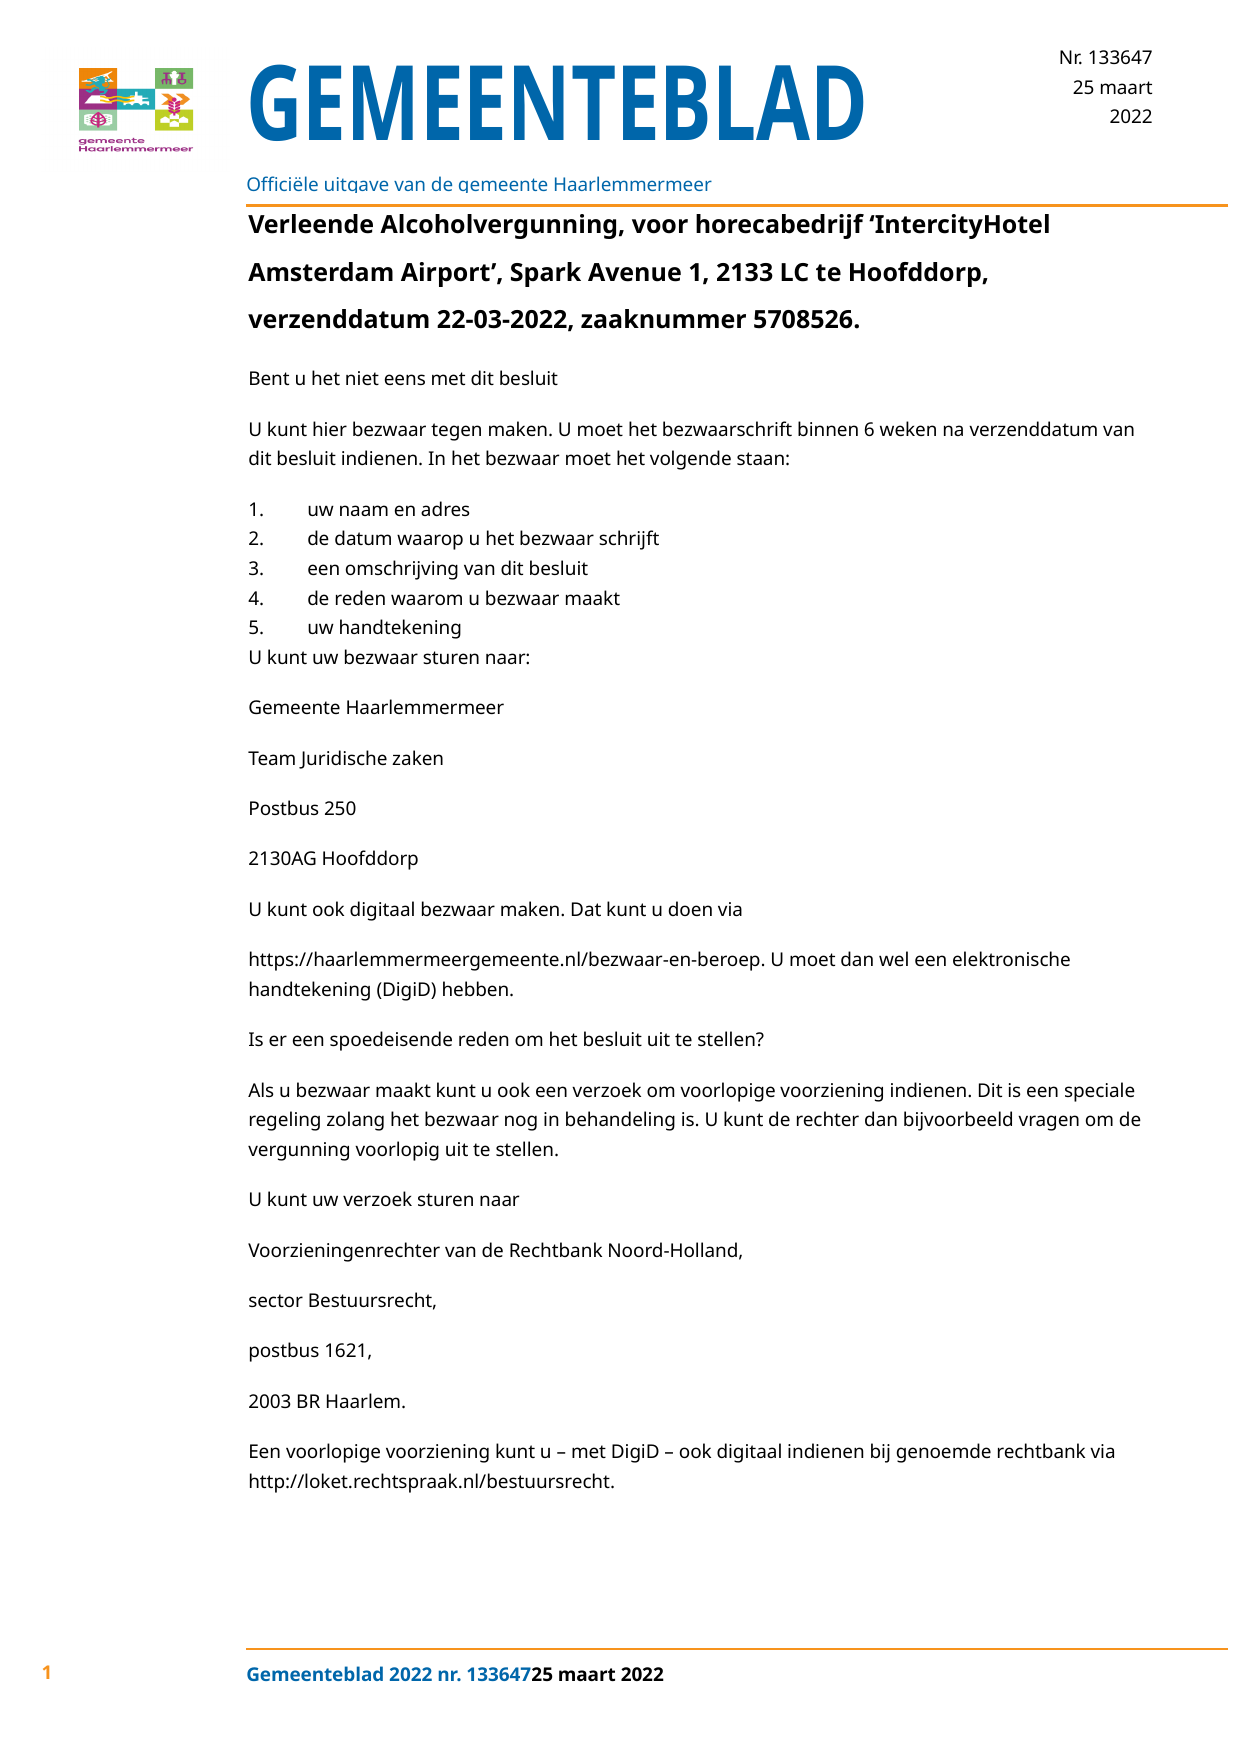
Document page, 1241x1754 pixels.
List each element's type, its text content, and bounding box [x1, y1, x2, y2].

list de datum waarop u het bezwaar schrijft [248, 526, 1152, 551]
text Voorzieningenrechter van de Rechtbank Noord-Holland, [248, 1237, 1152, 1262]
text Een voorlopige voorziening kunt u – met DigiD – ook digitaal indienen bij genoemde rechtbank via http://loket.rechtspraak.nl/bestuursrecht. [248, 1438, 1152, 1494]
list een omschrijving van dit besluit [248, 555, 1152, 581]
text Team Juridische zaken [248, 745, 1152, 770]
list de reden waarom u bezwaar maakt [248, 585, 1152, 610]
list uw naam en adres [248, 496, 1152, 522]
text 2130AG Hoofddorp [248, 846, 1152, 871]
text sector Bestuursrecht, [248, 1287, 1152, 1313]
text Is er een spoedeisende reden om het besluit uit te stellen? [248, 1026, 1152, 1052]
text Gemeente Haarlemmermeer [248, 694, 1152, 720]
list uw handtekening [248, 614, 1152, 640]
text Bent u het niet eens met dit besluit [248, 366, 1152, 391]
text U kunt uw verzoek sturen naar [248, 1186, 1152, 1212]
picture [41, 47, 231, 172]
text Verleende Alcoholvergunning, voor horecabedrijf ‘IntercityHotel Amsterdam Airport’, Spark Avenue 1, 2133 LC te Hoofddorp, verzenddatum 22-03-2022, zaaknummer 5708526. [248, 207, 1152, 336]
text https://haarlemmermeergemeente.nl/bezwaar-en-beroep. U moet dan wel een elektronische handtekening (DigiD) hebben. [248, 946, 1152, 1002]
text Postbus 250 [248, 795, 1152, 821]
text 2003 BR Haarlem. [248, 1388, 1152, 1414]
text U kunt uw bezwaar sturen naar: [248, 644, 1152, 669]
text U kunt hier bezwaar tegen maken. U moet het bezwaarschrift binnen 6 weken na verzenddatum van dit besluit indienen. In het bezwaar moet het volgende staan: [248, 416, 1152, 471]
text postbus 1621, [248, 1338, 1152, 1363]
text Als u bezwaar maakt kunt u ook een verzoek om voorlopige voorziening indienen. Dit is een speciale regeling zolang het bezwaar nog in behandeling is. U kunt de rechter dan bijvoorbeeld vragen om de vergunning voorlopig uit te stellen. [248, 1077, 1152, 1162]
text U kunt ook digitaal bezwaar maken. Dat kunt u doen via [248, 896, 1152, 922]
